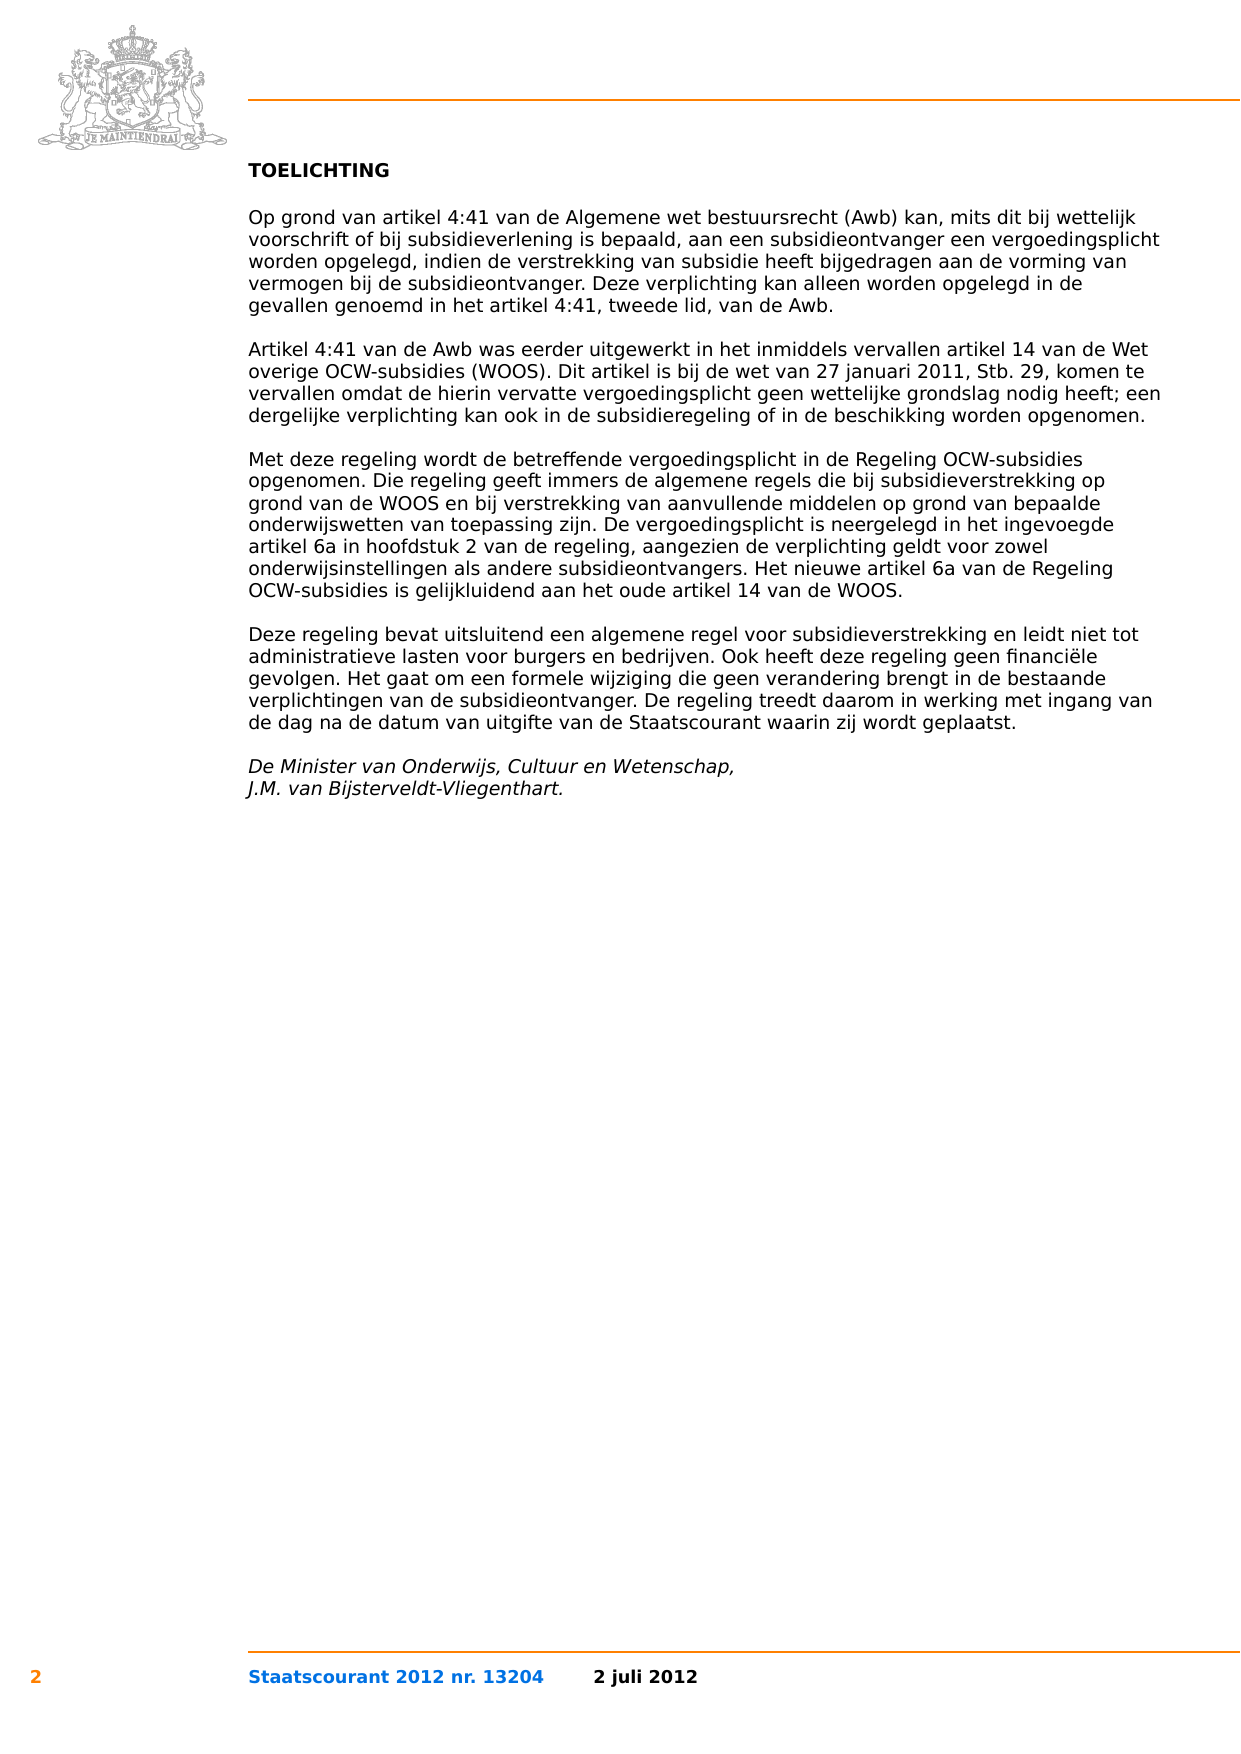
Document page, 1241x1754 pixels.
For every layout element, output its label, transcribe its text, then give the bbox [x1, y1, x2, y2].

text Op grond van artikel 4:41 van de Algemene wet bestuursrecht (Awb) kan, mits dit bij wettelijk voorschrift of bij subsidieverlening is bepaald, aan een subsidieontvanger een vergoedingsplicht worden opgelegd, indien de verstrekking van subsidie heeft bijgedragen aan de vorming van vermogen bij de subsidieontvanger. Deze verplichting kan alleen worden opgelegd in de gevallen genoemd in het artikel 4:41, tweede lid, van de Awb. [248, 207, 1163, 317]
text De Minister van Onderwijs, Cultuur en Wetenschap, J.M. van Bijsterveldt-Vliegenthart. [248, 756, 1163, 800]
subtitle TOELICHTING [248, 160, 1163, 182]
text Artikel 4:41 van de Awb was eerder uitgewerkt in het inmiddels vervallen artikel 14 van de Wet overige OCW-subsidies (WOOS). Dit artikel is bij de wet van 27 januari 2011, Stb. 29, komen te vervallen omdat de hierin vervatte vergoedingsplicht geen wettelijke grondslag nodig heeft; een dergelijke verplichting kan ook in de subsidieregeling of in de beschikking worden opgenomen. [248, 339, 1163, 427]
picture [38, 25, 227, 150]
text Deze regeling bevat uitsluitend een algemene regel voor subsidieverstrekking en leidt niet tot administratieve lasten voor burgers en bedrijven. Ook heeft deze regeling geen financiële gevolgen. Het gaat om een formele wijziging die geen verandering brengt in de bestaande verplichtingen van de subsidieontvanger. De regeling treedt daarom in werking met ingang van de dag na de datum van uitgifte van de Staatscourant waarin zij wordt geplaatst. [248, 624, 1163, 734]
text Met deze regeling wordt de betreffende vergoedingsplicht in de Regeling OCW-subsidies opgenomen. Die regeling geeft immers de algemene regels die bij subsidieverstrekking op grond van de WOOS en bij verstrekking van aanvullende middelen op grond van bepaalde onderwijswetten van toepassing zijn. De vergoedingsplicht is neergelegd in het ingevoegde artikel 6a in hoofdstuk 2 van de regeling, aangezien de verplichting geldt voor zowel onderwijsinstellingen als andere subsidieontvangers. Het nieuwe artikel 6a van de Regeling OCW-subsidies is gelijkluidend aan het oude artikel 14 van de WOOS. [248, 448, 1163, 602]
